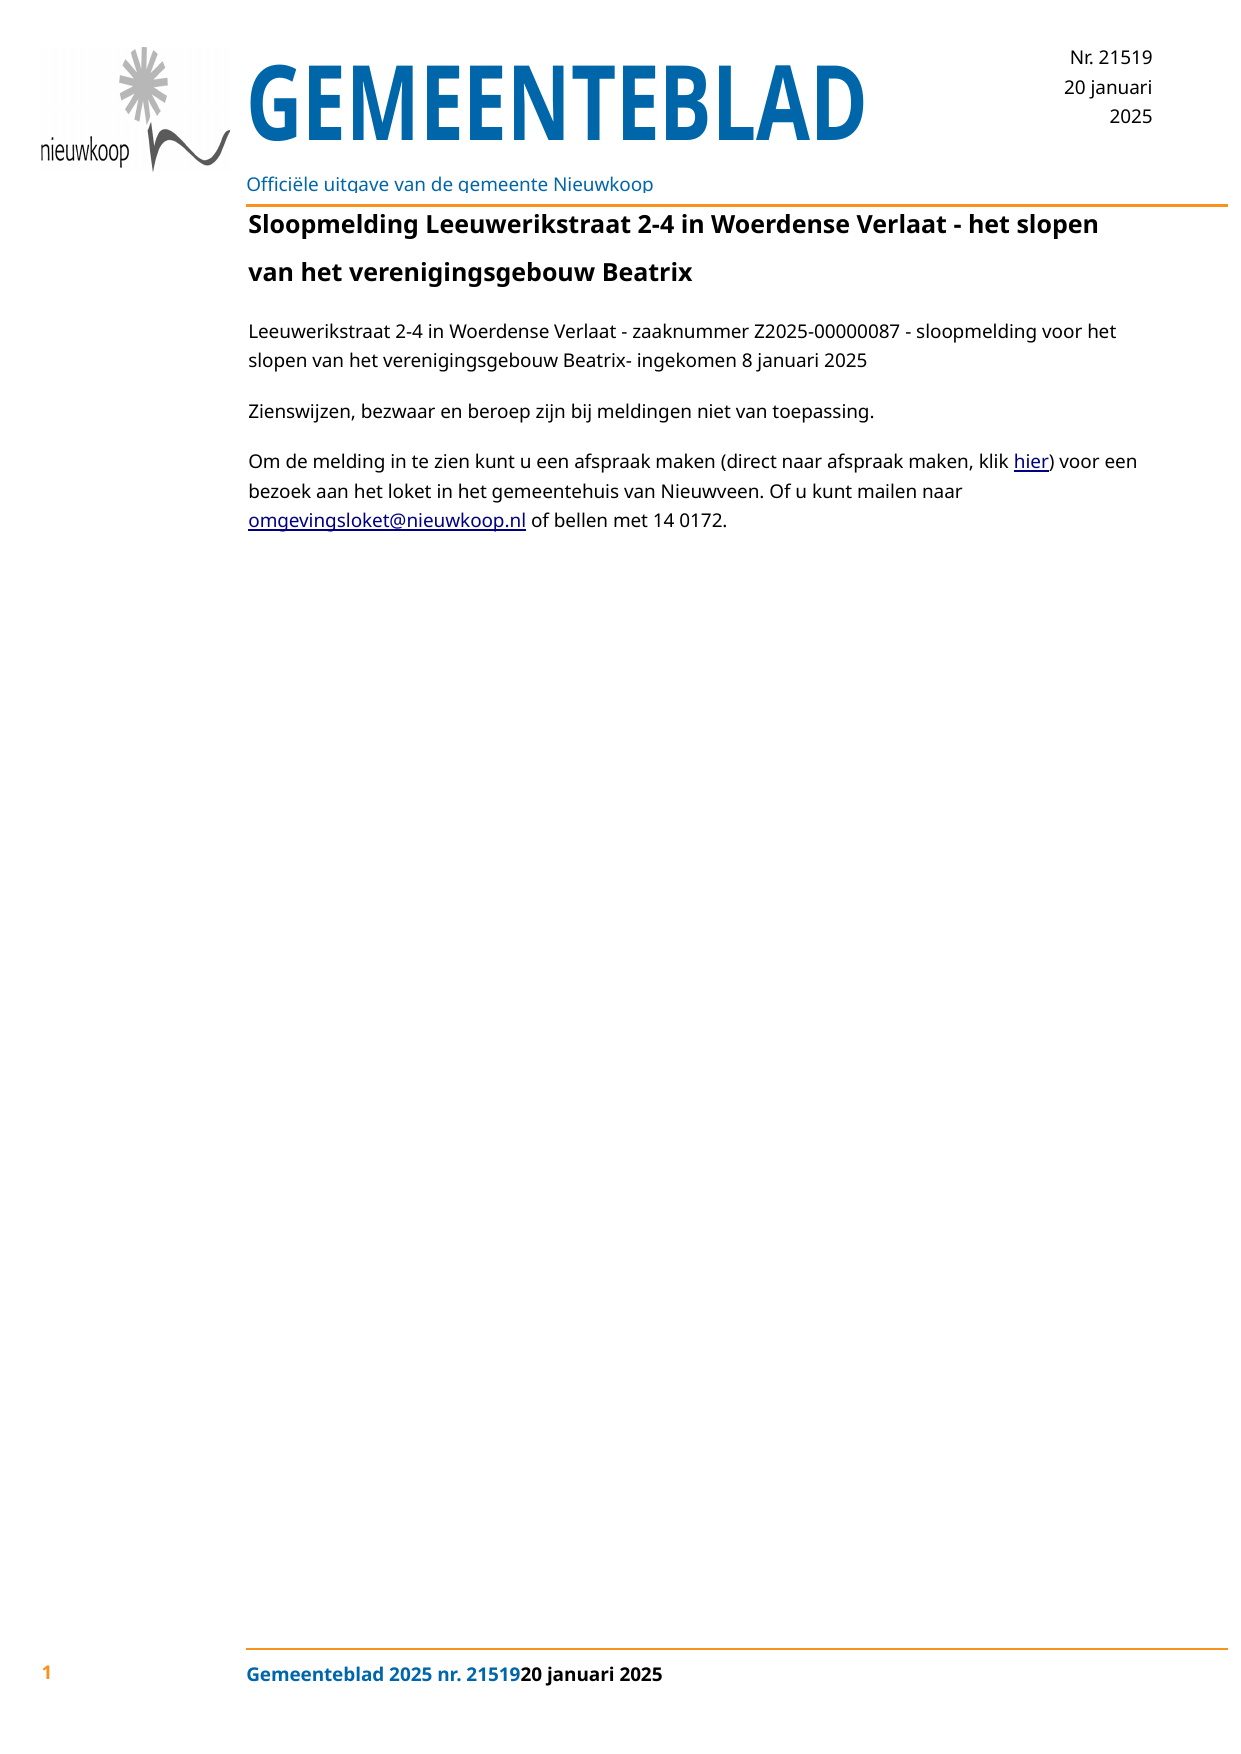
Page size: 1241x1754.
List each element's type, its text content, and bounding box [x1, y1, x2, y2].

picture [41, 47, 231, 172]
text Sloopmelding Leeuwerikstraat 2-4 in Woerdense Verlaat - het slopen van het verenigingsgebouw Beatrix [248, 207, 1152, 288]
text Om de melding in te zien kunt u een afspraak maken (direct naar afspraak maken, klik hier) voor een bezoek aan het loket in het gemeentehuis van Nieuwveen. Of u kunt mailen naar omgevingsloket@nieuwkoop.nl of bellen met 14 0172. [248, 448, 1152, 533]
text Zienswijzen, bezwaar en beroep zijn bij meldingen niet van toepassing. [248, 398, 1152, 424]
text Leeuwerikstraat 2-4 in Woerdense Verlaat - zaaknummer Z2025-00000087 - sloopmelding voor het slopen van het verenigingsgebouw Beatrix- ingekomen 8 januari 2025 [248, 318, 1152, 373]
